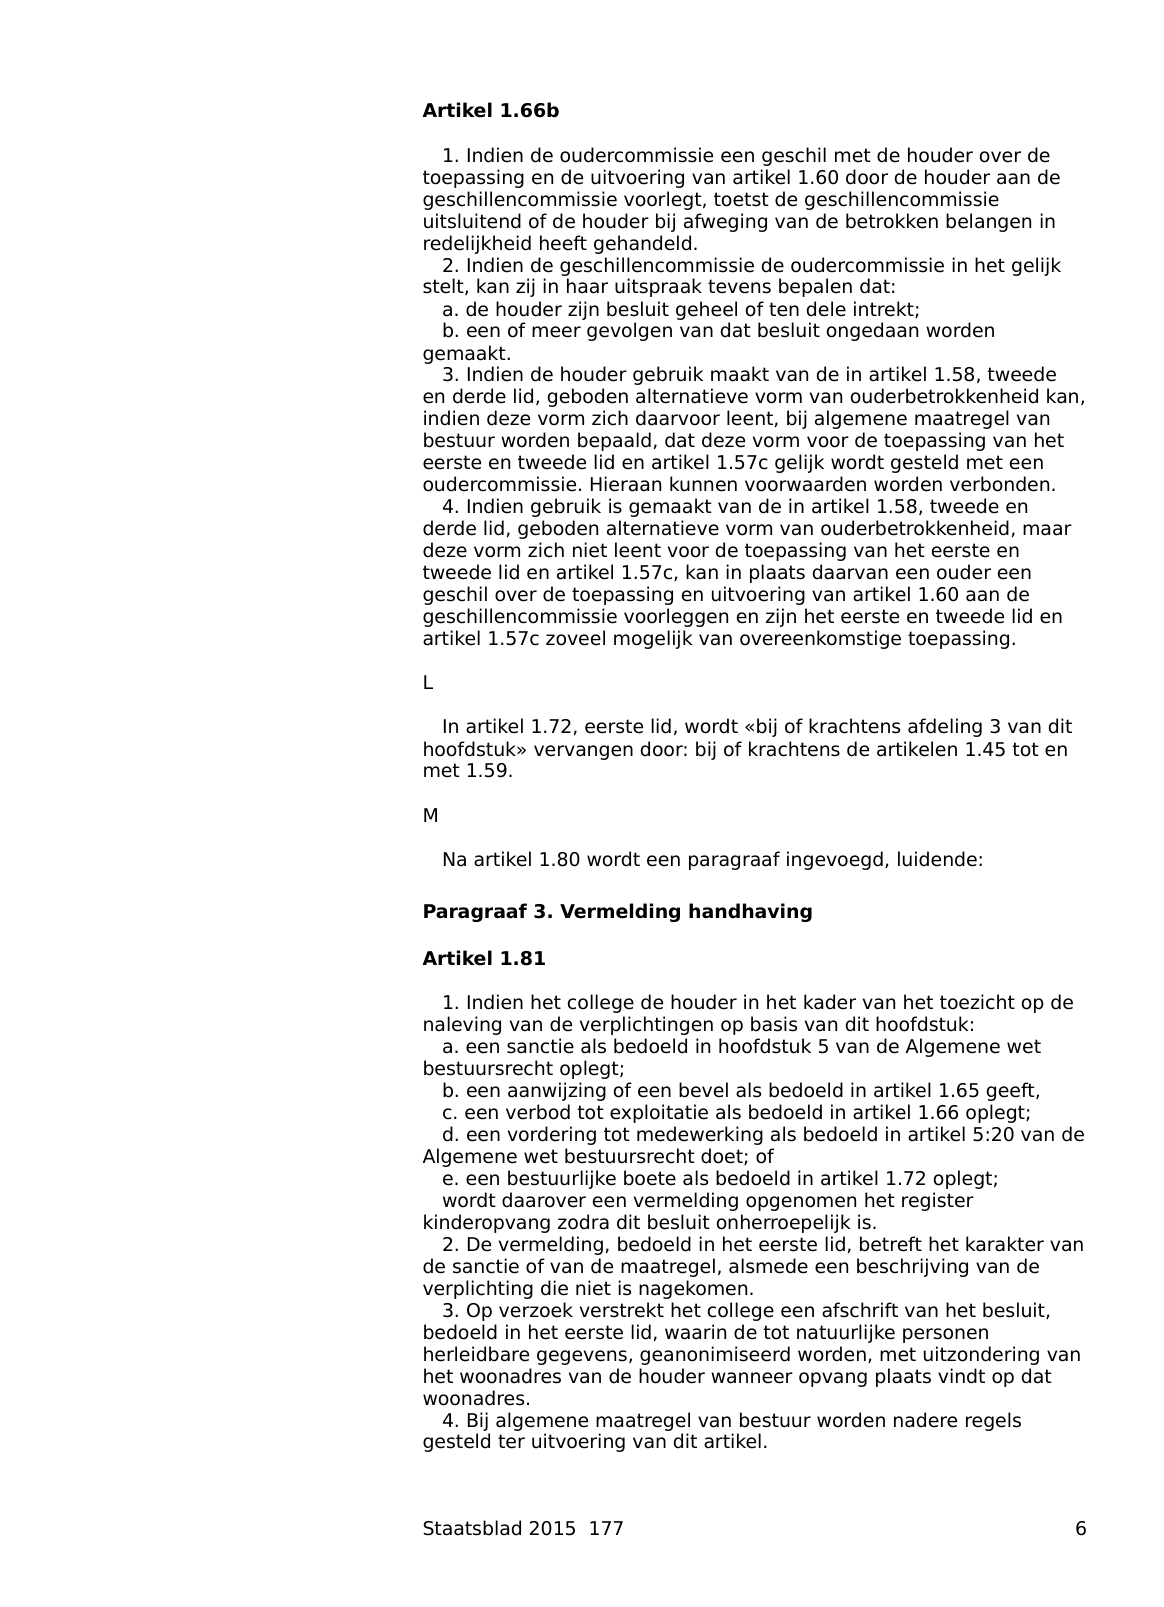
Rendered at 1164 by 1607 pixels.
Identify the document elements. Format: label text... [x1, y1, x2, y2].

text 4. Bij algemene maatregel van bestuur worden nadere regels gesteld ter uitvoering van dit artikel. [422, 1409, 1087, 1453]
text 1. Indien het college de houder in het kader van het toezicht op de naleving van de verplichtingen op basis van dit hoofdstuk: [422, 992, 1087, 1036]
text 4. Indien gebruik is gemaakt van de in artikel 1.58, tweede en derde lid, geboden alternatieve vorm van ouderbetrokkenheid, maar deze vorm zich niet leent voor de toepassing van het eerste en tweede lid en artikel 1.57c, kan in plaats daarvan een ouder een geschil over de toepassing en uitvoering van artikel 1.60 aan de geschillencommissie voorleggen en zijn het eerste en tweede lid en artikel 1.57c zoveel mogelijk van overeenkomstige toepassing. [422, 496, 1087, 650]
text Na artikel 1.80 wordt een paragraaf ingevoegd, luidende: [422, 849, 1087, 871]
text wordt daarover een vermelding opgenomen het register kinderopvang zodra dit besluit onherroepelijk is. [422, 1190, 1087, 1234]
text 3. Op verzoek verstrekt het college een afschrift van het besluit, bedoeld in het eerste lid, waarin de tot natuurlijke personen herleidbare gegevens, geanonimiseerd worden, met uitzondering van het woonadres van de houder wanneer opvang plaats vindt op dat woonadres. [422, 1299, 1087, 1409]
text a. de houder zijn besluit geheel of ten dele intrekt; [422, 298, 1087, 320]
text e. een bestuurlijke boete als bedoeld in artikel 1.72 oplegt; [422, 1168, 1087, 1190]
text b. een of meer gevolgen van dat besluit ongedaan worden gemaakt. [422, 320, 1087, 364]
text d. een vordering tot medewerking als bedoeld in artikel 5:20 van de Algemene wet bestuursrecht doet; of [422, 1124, 1087, 1168]
text 1. Indien de oudercommissie een geschil met de houder over de toepassing en de uitvoering van artikel 1.60 door de houder aan de geschillencommissie voorlegt, toetst de geschillencommissie uitsluitend of de houder bij afweging van de betrokken belangen in redelijkheid heeft gehandeld. [422, 144, 1087, 254]
subtitle Artikel 1.81 [422, 948, 1087, 970]
text 2. De vermelding, bedoeld in het eerste lid, betreft het karakter van de sanctie of van de maatregel, alsmede een beschrijving van de verplichting die niet is nagekomen. [422, 1234, 1087, 1299]
subtitle Artikel 1.66b [422, 100, 1087, 122]
text M [422, 804, 1087, 827]
text 2. Indien de geschillencommissie de oudercommissie in het gelijk stelt, kan zij in haar uitspraak tevens bepalen dat: [422, 254, 1087, 298]
text L [422, 672, 1087, 694]
text b. een aanwijzing of een bevel als bedoeld in artikel 1.65 geeft, [422, 1080, 1087, 1102]
text c. een verbod tot exploitatie als bedoeld in artikel 1.66 oplegt; [422, 1102, 1087, 1124]
text 3. Indien de houder gebruik maakt van de in artikel 1.58, tweede en derde lid, geboden alternatieve vorm van ouderbetrokkenheid kan, indien deze vorm zich daarvoor leent, bij algemene maatregel van bestuur worden bepaald, dat deze vorm voor de toepassing van het eerste en tweede lid en artikel 1.57c gelijk wordt gesteld met een oudercommissie. Hieraan kunnen voorwaarden worden verbonden. [422, 364, 1087, 496]
subtitle Paragraaf 3. Vermelding handhaving [422, 901, 1087, 923]
text a. een sanctie als bedoeld in hoofdstuk 5 van de Algemene wet bestuursrecht oplegt; [422, 1036, 1087, 1080]
text In artikel 1.72, eerste lid, wordt «bij of krachtens afdeling 3 van dit hoofdstuk» vervangen door: bij of krachtens de artikelen 1.45 tot en met 1.59. [422, 716, 1087, 782]
